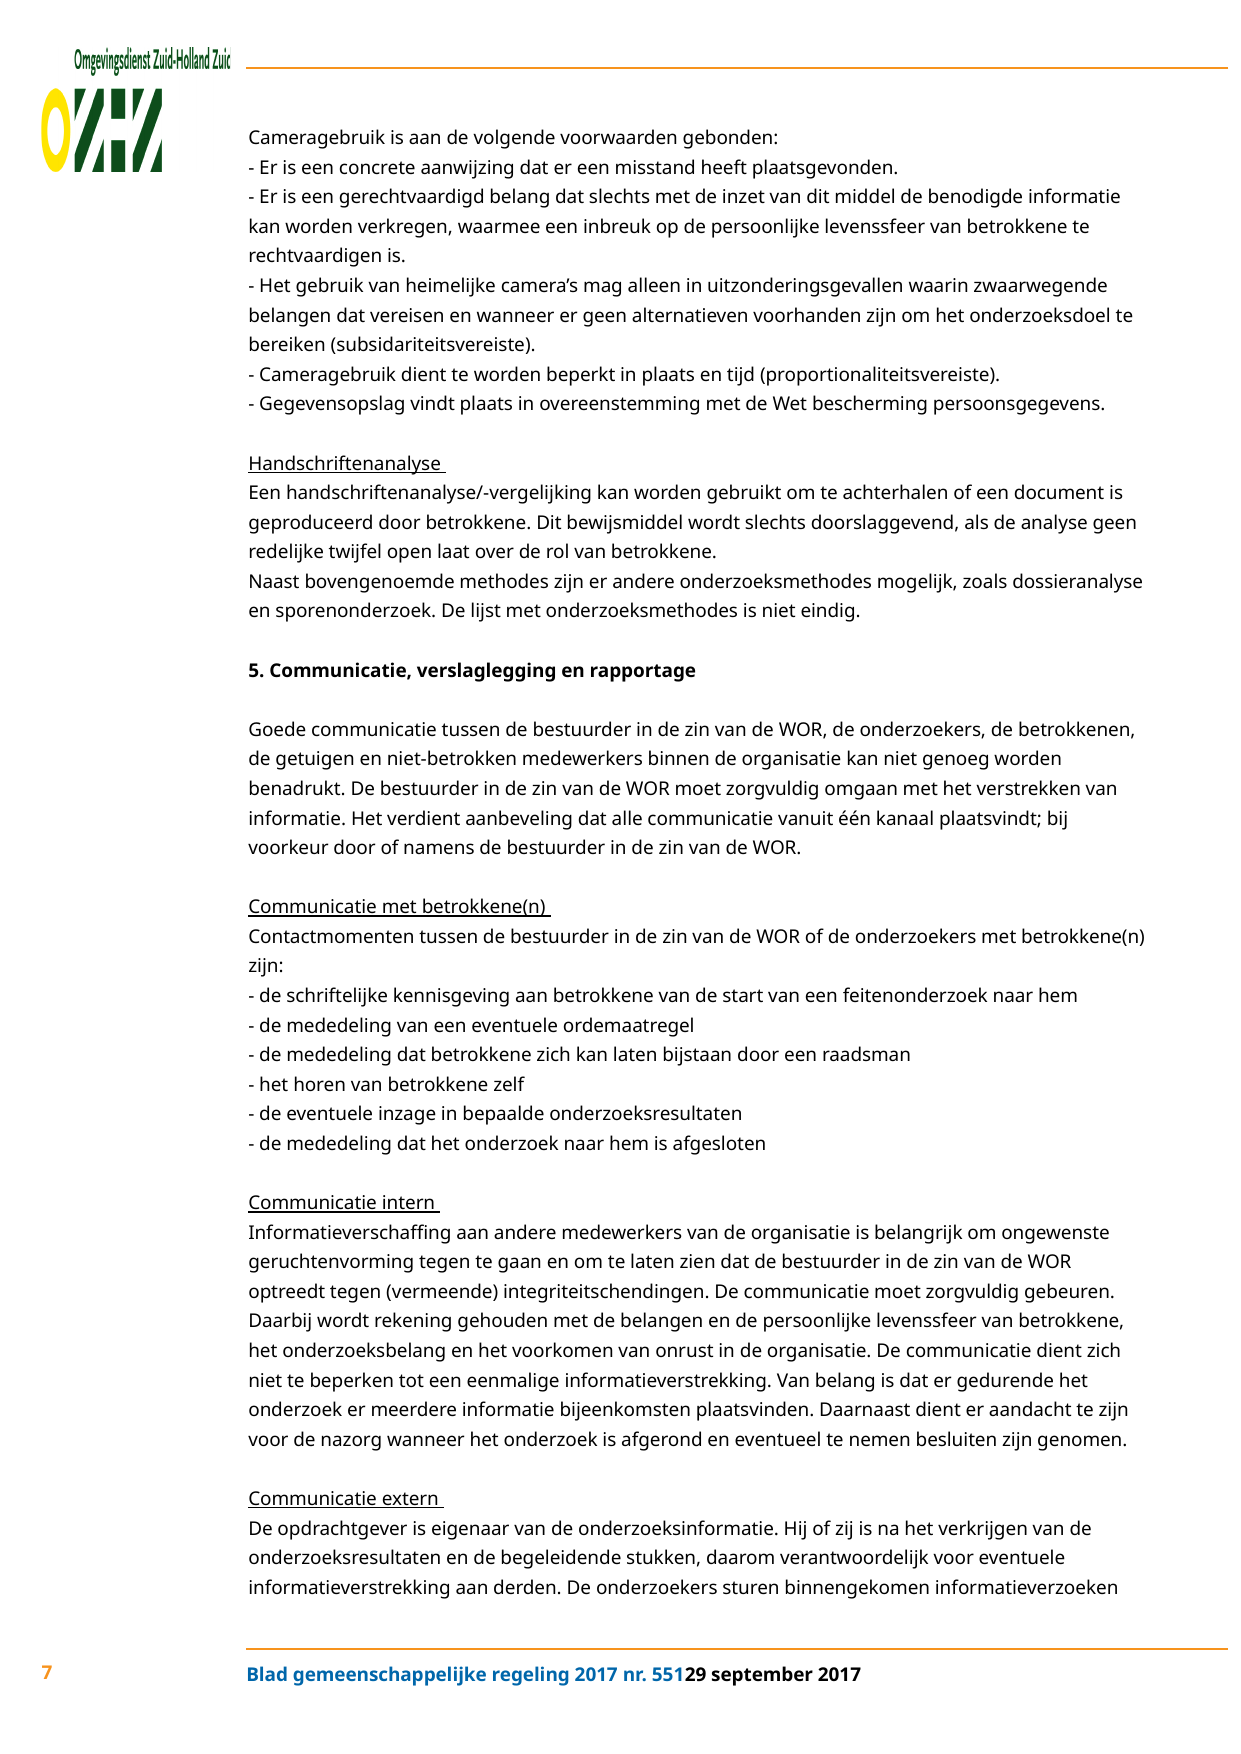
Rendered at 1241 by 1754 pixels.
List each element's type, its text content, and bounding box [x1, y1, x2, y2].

text Cameragebruik is aan de volgende voorwaarden gebonden: [248, 124, 1152, 150]
text Goede communicatie tussen de bestuurder in de zin van de WOR, de onderzoekers, de betrokkenen, de getuigen en niet-betrokken medewerkers binnen de organisatie kan niet genoeg worden benadrukt. De bestuurder in de zin van de WOR moet zorgvuldig omgaan met het verstrekken van informatie. Het verdient aanbeveling dat alle communicatie vanuit één kanaal plaatsvindt; bij voorkeur door of namens de bestuurder in de zin van de WOR. [248, 716, 1152, 860]
text Een handschriftenanalyse/-vergelijking kan worden gebruikt om te achterhalen of een document is geproduceerd door betrokkene. Dit bewijsmiddel wordt slechts doorslaggevend, als de analyse geen redelijke twijfel open laat over de rol van betrokkene. [248, 479, 1152, 564]
text - de schriftelijke kennisgeving aan betrokkene van de start van een feitenonderzoek naar hem [248, 982, 1152, 1008]
text Informatieverschaffing aan andere medewerkers van de organisatie is belangrijk om ongewenste geruchtenvorming tegen te gaan en om te laten zien dat de bestuurder in de zin van de WOR optreedt tegen (vermeende) integriteitschendingen. De communicatie moet zorgvuldig gebeuren. Daarbij wordt rekening gehouden met de belangen en de persoonlijke levenssfeer van betrokkene, het onderzoeksbelang en het voorkomen van onrust in de organisatie. De communicatie dient zich niet te beperken tot een eenmalige informatieverstrekking. Van belang is dat er gedurende het onderzoek er meerdere informatie bijeenkomsten plaatsvinden. Daarnaast dient er aandacht te zijn voor de nazorg wanneer het onderzoek is afgerond en eventueel te nemen besluiten zijn genomen. [248, 1219, 1152, 1452]
text 5. Communicatie, verslaglegging en rapportage [248, 657, 1152, 683]
text Communicatie extern [248, 1485, 1152, 1511]
text Communicatie met betrokkene(n) [248, 893, 1152, 919]
text - de eventuele inzage in bepaalde onderzoeksresultaten [248, 1101, 1152, 1126]
text - Cameragebruik dient te worden beperkt in plaats en tijd (proportionaliteitsvereiste). [248, 361, 1152, 387]
text - Er is een gerechtvaardigd belang dat slechts met de inzet van dit middel de benodigde informatie kan worden verkregen, waarmee een inbreuk op de persoonlijke levenssfeer van betrokkene te rechtvaardigen is. [248, 183, 1152, 268]
text Naast bovengenoemde methodes zijn er andere onderzoeksmethodes mogelijk, zoals dossieranalyse en sporenonderzoek. De lijst met onderzoeksmethodes is niet eindig. [248, 568, 1152, 623]
text Contactmomenten tussen de bestuurder in de zin van de WOR of de onderzoekers met betrokkene(n) zijn: [248, 923, 1152, 978]
text De opdrachtgever is eigenaar van de onderzoeksinformatie. Hij of zij is na het verkrijgen van de onderzoeksresultaten en de begeleidende stukken, daarom verantwoordelijk voor eventuele informatieverstrekking aan derden. De onderzoekers sturen binnengekomen informatieverzoeken [248, 1515, 1152, 1600]
text - Gegevensopslag vindt plaats in overeenstemming met de Wet bescherming persoonsgegevens. [248, 391, 1152, 416]
text - Het gebruik van heimelijke camera’s mag alleen in uitzonderingsgevallen waarin zwaarwegende belangen dat vereisen en wanneer er geen alternatieven voorhanden zijn om het onderzoeksdoel te bereiken (subsidariteitsvereiste). [248, 272, 1152, 357]
text - het horen van betrokkene zelf [248, 1071, 1152, 1097]
text Handschriftenanalyse [248, 450, 1152, 476]
picture [41, 47, 231, 172]
text - de mededeling van een eventuele ordemaatregel [248, 1012, 1152, 1038]
text - de mededeling dat het onderzoek naar hem is afgesloten [248, 1130, 1152, 1156]
text - Er is een concrete aanwijzing dat er een misstand heeft plaatsgevonden. [248, 154, 1152, 180]
text Communicatie intern [248, 1189, 1152, 1215]
text - de mededeling dat betrokkene zich kan laten bijstaan door een raadsman [248, 1041, 1152, 1067]
